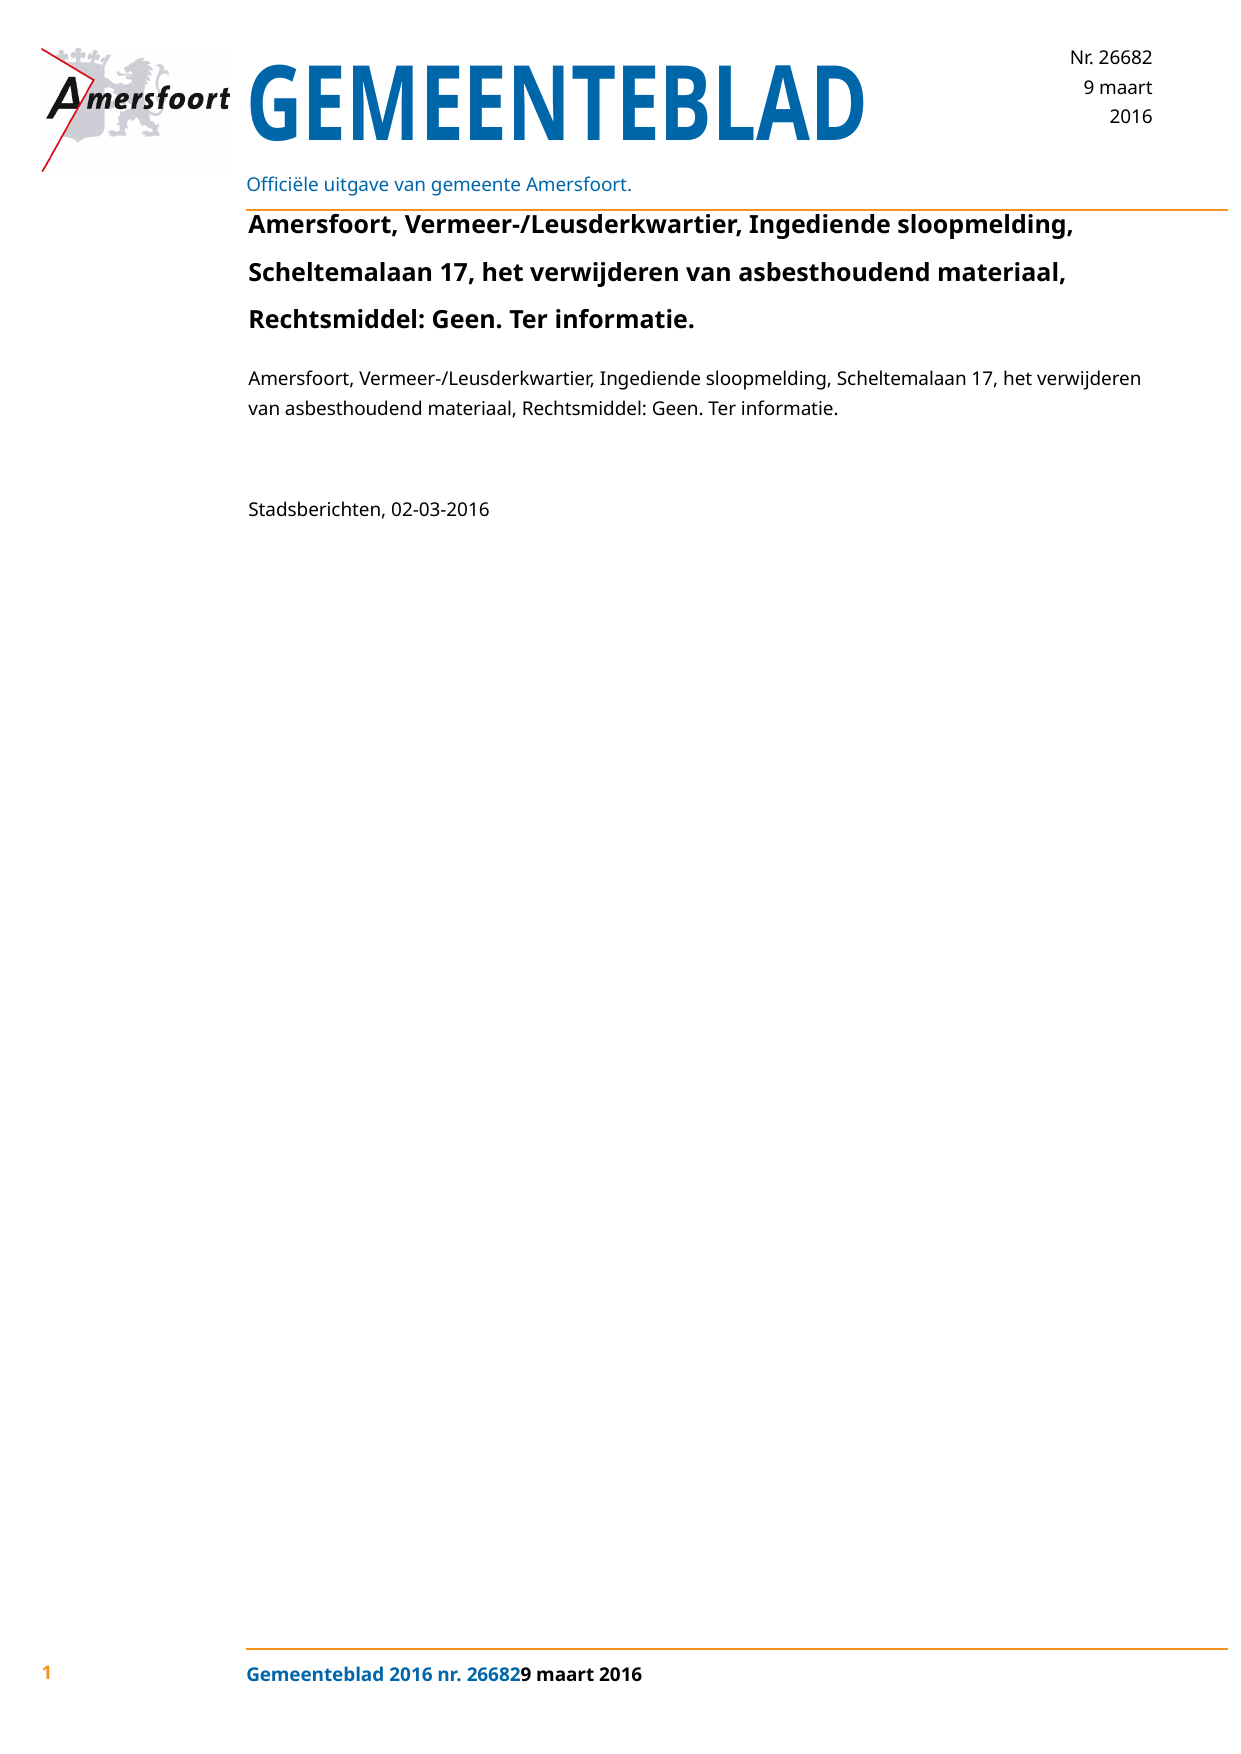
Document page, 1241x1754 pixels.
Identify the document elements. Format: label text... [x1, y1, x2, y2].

picture [41, 47, 231, 172]
text Amersfoort, Vermeer-/Leusderkwartier, Ingediende sloopmelding, Scheltemalaan 17, het verwijderen van asbesthoudend materiaal, Rechtsmiddel: Geen. Ter informatie. [248, 366, 1152, 421]
text Amersfoort, Vermeer-/Leusderkwartier, Ingediende sloopmelding, Scheltemalaan 17, het verwijderen van asbesthoudend materiaal, Rechtsmiddel: Geen. Ter informatie. [248, 211, 1152, 336]
text Stadsberichten, 02-03-2016 [248, 496, 1152, 522]
